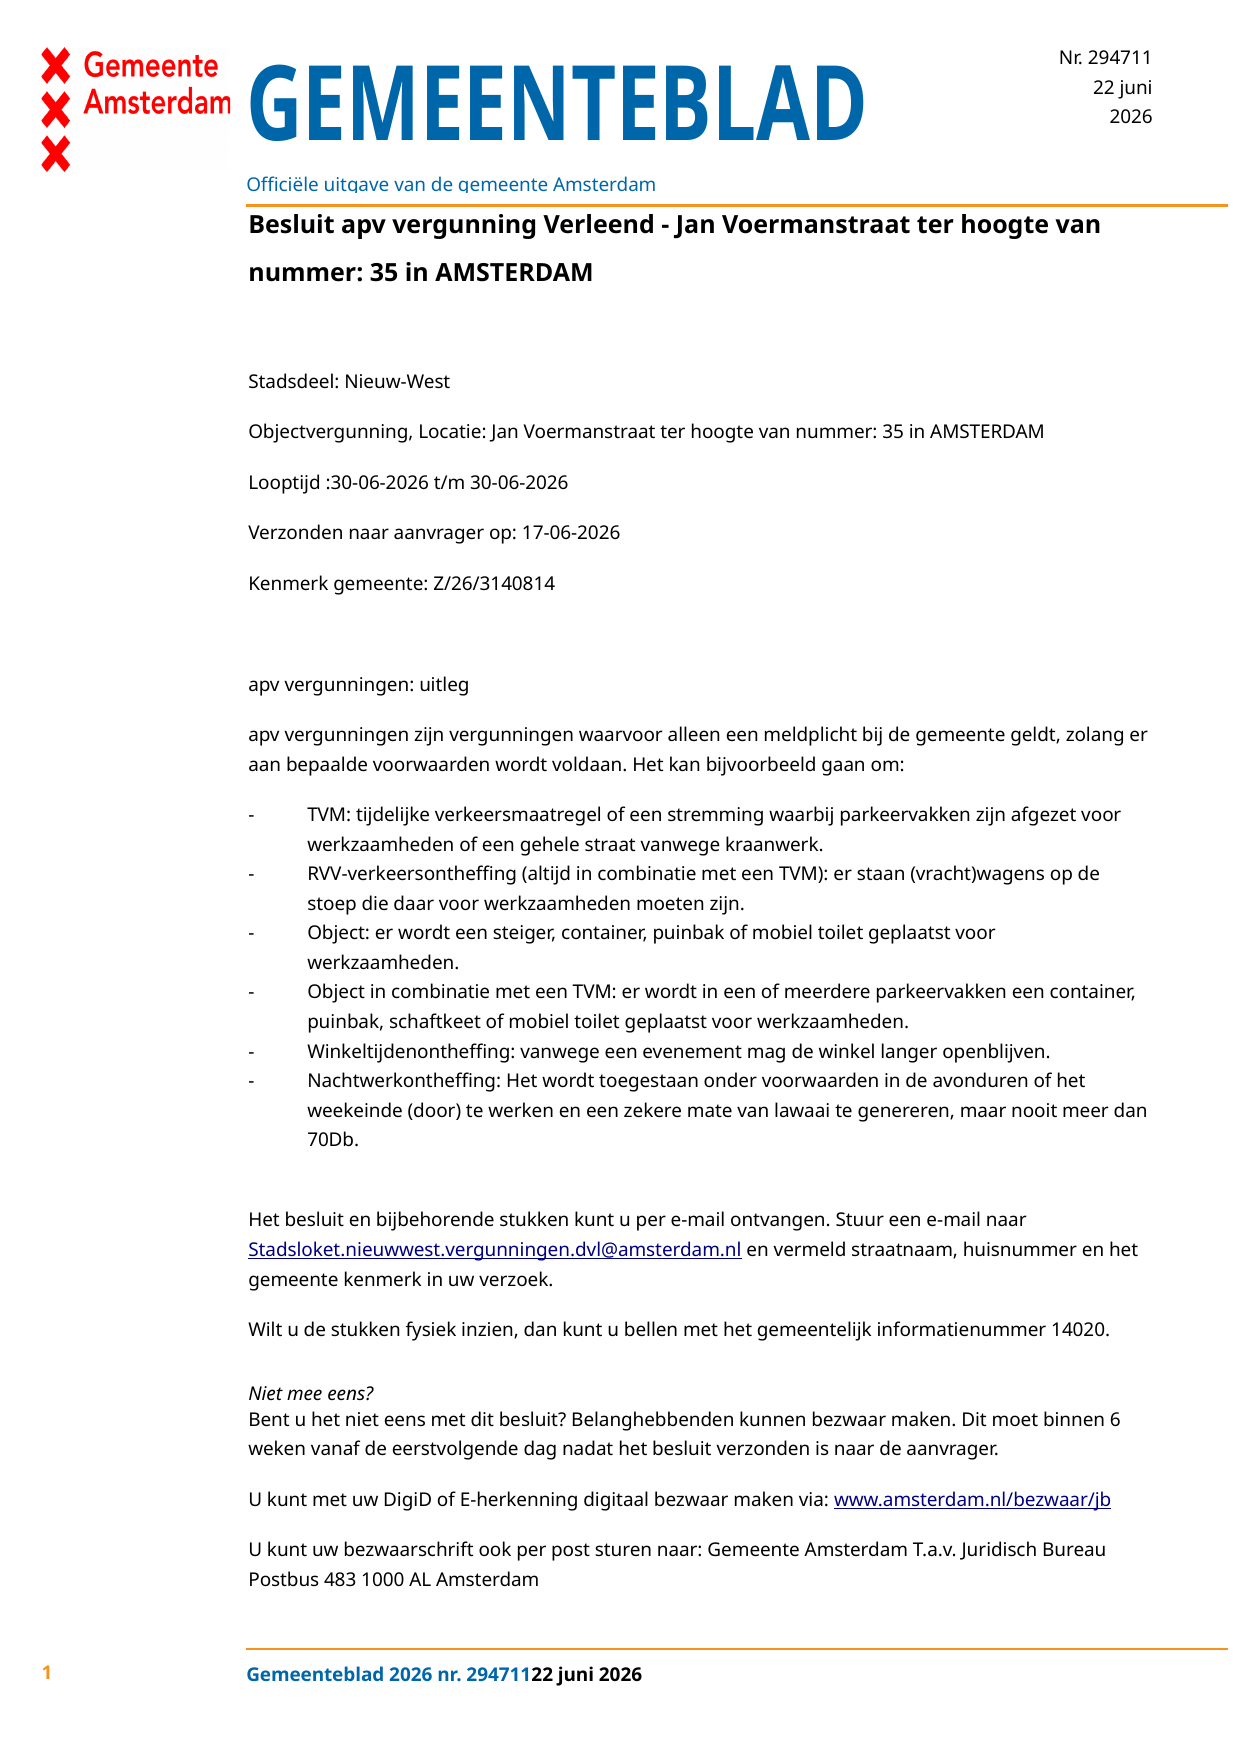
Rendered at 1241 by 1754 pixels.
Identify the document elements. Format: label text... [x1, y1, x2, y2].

text U kunt uw bezwaarschrift ook per post sturen naar: Gemeente Amsterdam T.a.v. Juridisch Bureau Postbus 483 1000 AL Amsterdam [248, 1536, 1152, 1592]
text Verzonden naar aanvrager op: 17-06-2026 [248, 519, 1152, 545]
text Stadsdeel: Nieuw-West [248, 368, 1152, 394]
text apv vergunningen: uitleg [248, 671, 1152, 697]
list RVV-verkeersontheffing (altijd in combinatie met een TVM): er staan (vracht)wagens op de stoep die daar voor werkzaamheden moeten zijn. [248, 860, 1152, 916]
list TVM: tijdelijke verkeersmaatregel of een stremming waarbij parkeervakken zijn afgezet voor werkzaamheden of een gehele straat vanwege kraanwerk. [248, 801, 1152, 857]
text Looptijd :30-06-2026 t/m 30-06-2026 [248, 469, 1152, 495]
text Wilt u de stukken fysiek inzien, dan kunt u bellen met het gemeentelijk informatienummer 14020. [248, 1316, 1152, 1342]
text Kenmerk gemeente: Z/26/3140814 [248, 570, 1152, 596]
text Besluit apv vergunning Verleend - Jan Voermanstraat ter hoogte van nummer: 35 in AMSTERDAM [248, 207, 1152, 288]
list Nachtwerkontheffing: Het wordt toegestaan onder voorwaarden in de avonduren of het weekeinde (door) te werken en een zekere mate van lawaai te genereren, maar nooit meer dan 70Db. [248, 1067, 1152, 1152]
text U kunt met uw DigiD of E-herkenning digitaal bezwaar maken via: www.amsterdam.nl/bezwaar/jb [248, 1486, 1152, 1512]
text Het besluit en bijbehorende stukken kunt u per e-mail ontvangen. Stuur een e-mail naar Stadsloket.nieuwwest.vergunningen.dvl@amsterdam.nl en vermeld straatnaam, huisnummer en het gemeente kenmerk in uw verzoek. [248, 1207, 1152, 1292]
picture [41, 47, 231, 172]
text Objectvergunning, Locatie: Jan Voermanstraat ter hoogte van nummer: 35 in AMSTERDAM [248, 419, 1152, 444]
list Object in combinatie met een TVM: er wordt in een of meerdere parkeervakken een container, puinbak, schaftkeet of mobiel toilet geplaatst voor werkzaamheden. [248, 979, 1152, 1034]
text Bent u het niet eens met dit besluit? Belanghebbenden kunnen bezwaar maken. Dit moet binnen 6 weken vanaf de eerstvolgende dag nadat het besluit verzonden is naar de aanvrager. [248, 1406, 1152, 1461]
list Winkeltijdenontheffing: vanwege een evenement mag de winkel langer openblijven. [248, 1038, 1152, 1064]
text apv vergunningen zijn vergunningen waarvoor alleen een meldplicht bij de gemeente geldt, zolang er aan bepaalde voorwaarden wordt voldaan. Het kan bijvoorbeeld gaan om: [248, 721, 1152, 777]
text Niet mee eens? [248, 1380, 1152, 1406]
list Object: er wordt een steiger, container, puinbak of mobiel toilet geplaatst voor werkzaamheden. [248, 919, 1152, 975]
